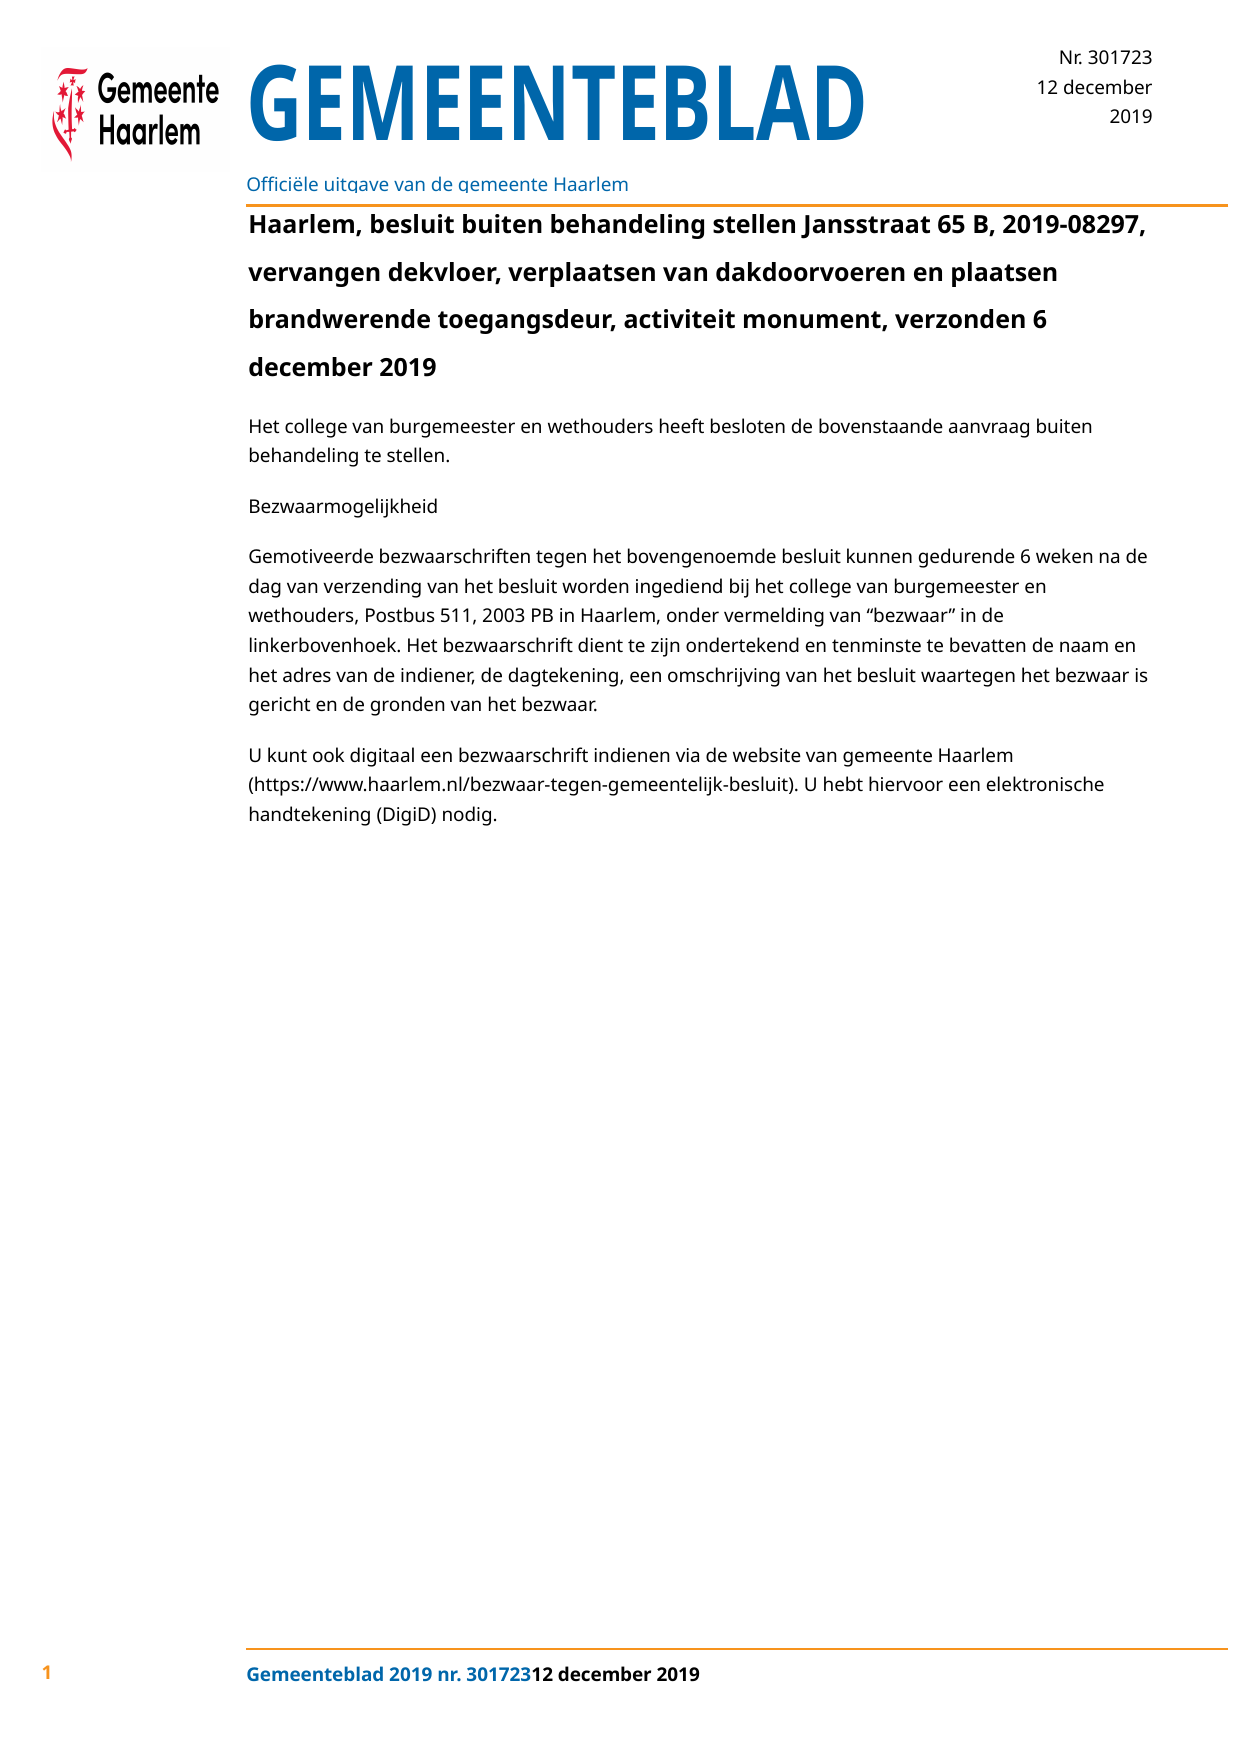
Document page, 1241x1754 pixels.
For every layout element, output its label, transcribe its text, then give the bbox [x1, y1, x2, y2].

text Haarlem, besluit buiten behandeling stellen Jansstraat 65 B, 2019-08297, vervangen dekvloer, verplaatsen van dakdoorvoeren en plaatsen brandwerende toegangsdeur, activiteit monument, verzonden 6 december 2019 [248, 207, 1152, 384]
text Bezwaarmogelijkheid [248, 493, 1152, 519]
text U kunt ook digitaal een bezwaarschrift indienen via de website van gemeente Haarlem (https://www.haarlem.nl/bezwaar-tegen-gemeentelijk-besluit). U hebt hiervoor een elektronische handtekening (DigiD) nodig. [248, 742, 1152, 827]
text Het college van burgemeester en wethouders heeft besloten de bovenstaande aanvraag buiten behandeling te stellen. [248, 413, 1152, 468]
text Gemotiveerde bezwaarschriften tegen het bovengenoemde besluit kunnen gedurende 6 weken na de dag van verzending van het besluit worden ingediend bij het college van burgemeester en wethouders, Postbus 511, 2003 PB in Haarlem, onder vermelding van “bezwaar” in de linkerbovenhoek. Het bezwaarschrift dient te zijn ondertekend en tenminste te bevatten de naam en het adres van de indiener, de dagtekening, een omschrijving van het besluit waartegen het bezwaar is gericht en de gronden van het bezwaar. [248, 543, 1152, 717]
picture [41, 47, 231, 172]
